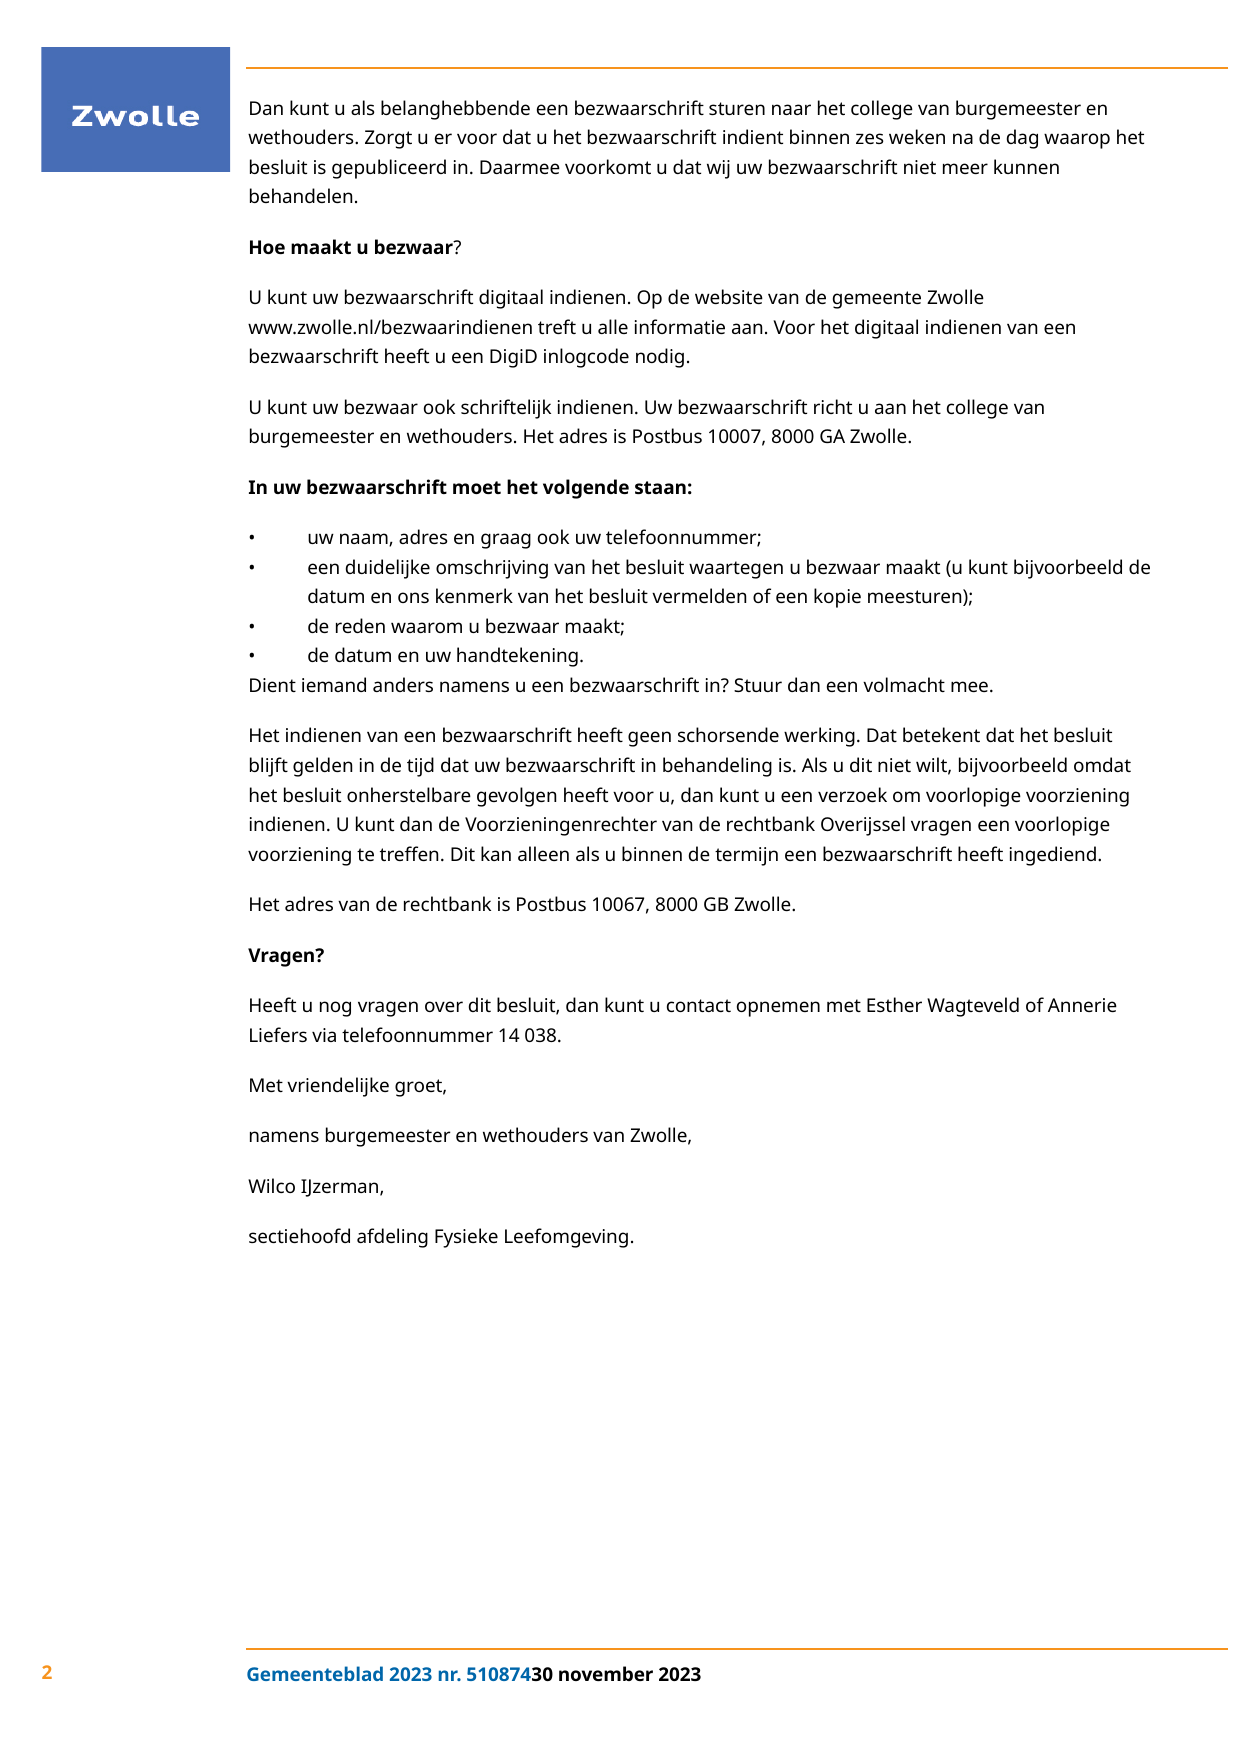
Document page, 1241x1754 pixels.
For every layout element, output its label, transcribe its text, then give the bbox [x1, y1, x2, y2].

text Vragen? [248, 942, 1152, 968]
text U kunt uw bezwaarschrift digitaal indienen. Op de website van de gemeente Zwolle www.zwolle.nl/bezwaarindienen treft u alle informatie aan. Voor het digitaal indienen van een bezwaarschrift heeft u een DigiD inlogcode nodig. [248, 284, 1152, 369]
text U kunt uw bezwaar ook schriftelijk indienen. Uw bezwaarschrift richt u aan het college van burgemeester en wethouders. Het adres is Postbus 10007, 8000 GA Zwolle. [248, 394, 1152, 449]
text Heeft u nog vragen over dit besluit, dan kunt u contact opnemen met Esther Wagteveld of Annerie Liefers via telefoonnummer 14 038. [248, 992, 1152, 1048]
text Hoe maakt u bezwaar? [248, 234, 1152, 260]
list de datum en uw handtekening. [248, 643, 1152, 668]
text Het adres van de rechtbank is Postbus 10067, 8000 GB Zwolle. [248, 891, 1152, 917]
text Dient iemand anders namens u een bezwaarschrift in? Stuur dan een volmacht mee. [248, 672, 1152, 698]
list de reden waarom u bezwaar maakt; [248, 613, 1152, 639]
text Wilco IJzerman, [248, 1173, 1152, 1199]
text namens burgemeester en wethouders van Zwolle, [248, 1123, 1152, 1148]
text Dan kunt u als belanghebbende een bezwaarschrift sturen naar het college van burgemeester en wethouders. Zorgt u er voor dat u het bezwaarschrift indient binnen zes weken na de dag waarop het besluit is gepubliceerd in. Daarmee voorkomt u dat wij uw bezwaarschrift niet meer kunnen behandelen. [248, 95, 1152, 209]
text Met vriendelijke groet, [248, 1072, 1152, 1098]
picture [41, 47, 231, 172]
text sectiehoofd afdeling Fysieke Leefomgeving. [248, 1223, 1152, 1249]
list een duidelijke omschrijving van het besluit waartegen u bezwaar maakt (u kunt bijvoorbeeld de datum en ons kenmerk van het besluit vermelden of een kopie meesturen); [248, 554, 1152, 609]
text In uw bezwaarschrift moet het volgende staan: [248, 474, 1152, 500]
list uw naam, adres en graag ook uw telefoonnummer; [248, 524, 1152, 550]
text Het indienen van een bezwaarschrift heeft geen schorsende werking. Dat betekent dat het besluit blijft gelden in de tijd dat uw bezwaarschrift in behandeling is. Als u dit niet wilt, bijvoorbeeld omdat het besluit onherstelbare gevolgen heeft voor u, dan kunt u een verzoek om voorlopige voorziening indienen. U kunt dan de Voorzieningenrechter van de rechtbank Overijssel vragen een voorlopige voorziening te treffen. Dit kan alleen als u binnen de termijn een bezwaarschrift heeft ingediend. [248, 723, 1152, 867]
